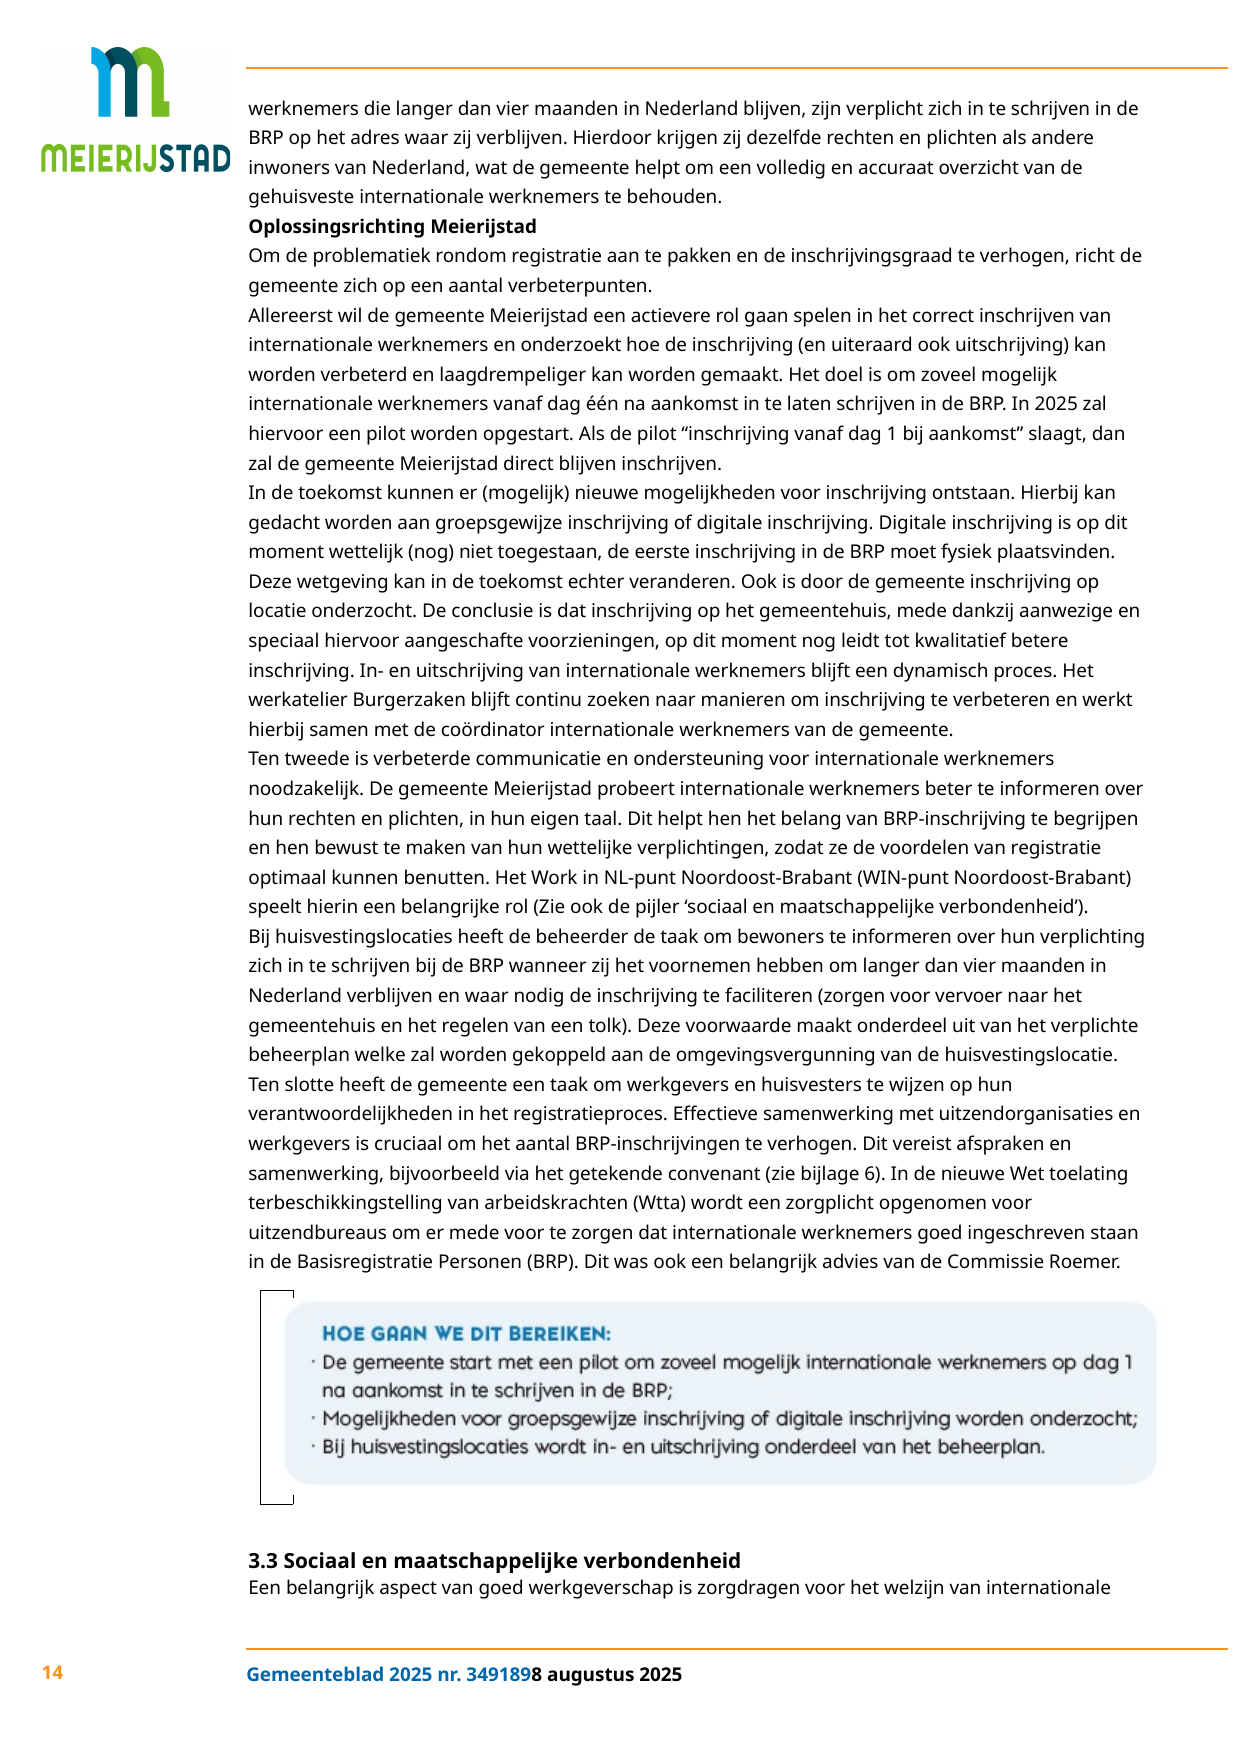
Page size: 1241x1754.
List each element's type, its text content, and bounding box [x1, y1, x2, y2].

text Ten tweede is verbeterde communicatie en ondersteuning voor internationale werknemers noodzakelijk. De gemeente Meierijstad probeert internationale werknemers beter te informeren over hun rechten en plichten, in hun eigen taal. Dit helpt hen het belang van BRP-inschrijving te begrijpen en hen bewust te maken van hun wettelijke verplichtingen, zodat ze de voordelen van registratie optimaal kunnen benutten. Het Work in NL-punt Noordoost-Brabant (WIN-punt Noordoost-Brabant) speelt hierin een belangrijke rol (Zie ook de pijler ‘sociaal en maatschappelijke verbondenheid’). [248, 746, 1152, 919]
text werknemers die langer dan vier maanden in Nederland blijven, zijn verplicht zich in te schrijven in de BRP op het adres waar zij verblijven. Hierdoor krijgen zij dezelfde rechten en plichten als andere inwoners van Nederland, wat de gemeente helpt om een volledig en accuraat overzicht van de gehuisveste internationale werknemers te behouden. [248, 95, 1152, 209]
text Ten slotte heeft de gemeente een taak om werkgevers en huisvesters te wijzen op hun verantwoordelijkheden in het registratieproces. Effectieve samenwerking met uitzendorganisaties en werkgevers is cruciaal om het aantal BRP-inschrijvingen te verhogen. Dit vereist afspraken en samenwerking, bijvoorbeeld via het getekende convenant (zie bijlage 6). In de nieuwe Wet toelating terbeschikkingstelling van arbeidskrachten (Wtta) wordt een zorgplicht opgenomen voor uitzendbureaus om er mede voor te zorgen dat internationale werknemers goed ingeschreven staan in de Basisregistratie Personen (BRP). Dit was ook een belangrijk advies van de Commissie Roemer. [248, 1071, 1152, 1274]
text Oplossingsrichting Meierijstad [248, 213, 1152, 239]
text 3.3 Sociaal en maatschappelijke verbondenheid [248, 1546, 1152, 1574]
text Allereerst wil de gemeente Meierijstad een actievere rol gaan spelen in het correct inschrijven van internationale werknemers en onderzoekt hoe de inschrijving (en uiteraard ook uitschrijving) kan worden verbeterd en laagdrempeliger kan worden gemaakt. Het doel is om zoveel mogelijk internationale werknemers vanaf dag één na aankomst in te laten schrijven in de BRP. In 2025 zal hiervoor een pilot worden opgestart. Als de pilot “inschrijving vanaf dag 1 bij aankomst” slaagt, dan zal de gemeente Meierijstad direct blijven inschrijven. [248, 302, 1152, 476]
text In de toekomst kunnen er (mogelijk) nieuwe mogelijkheden voor inschrijving ontstaan. Hierbij kan gedacht worden aan groepsgewijze inschrijving of digitale inschrijving. Digitale inschrijving is op dit moment wettelijk (nog) niet toegestaan, de eerste inschrijving in de BRP moet fysiek plaatsvinden. Deze wetgeving kan in de toekomst echter veranderen. Ook is door de gemeente inschrijving op locatie onderzocht. De conclusie is dat inschrijving op het gemeentehuis, mede dankzij aanwezige en speciaal hiervoor aangeschafte voorzieningen, op dit moment nog leidt tot kwalitatief betere inschrijving. In- en uitschrijving van internationale werknemers blijft een dynamisch proces. Het werkatelier Burgerzaken blijft continu zoeken naar manieren om inschrijving te verbeteren en werkt hierbij samen met de coördinator internationale werknemers van de gemeente. [248, 479, 1152, 742]
text Om de problematiek rondom registratie aan te pakken en de inschrijvingsgraad te verhogen, richt de gemeente zich op een aantal verbeterpunten. [248, 243, 1152, 298]
picture [268, 1298, 1173, 1495]
text Een belangrijk aspect van goed werkgeverschap is zorgdragen voor het welzijn van internationale [248, 1574, 1152, 1600]
text Bij huisvestingslocaties heeft de beheerder de taak om bewoners te informeren over hun verplichting zich in te schrijven bij de BRP wanneer zij het voornemen hebben om langer dan vier maanden in Nederland verblijven en waar nodig de inschrijving te faciliteren (zorgen voor vervoer naar het gemeentehuis en het regelen van een tolk). Deze voorwaarde maakt onderdeel uit van het verplichte beheerplan welke zal worden gekoppeld aan de omgevingsvergunning van de huisvestingslocatie. [248, 923, 1152, 1067]
picture [41, 47, 231, 172]
